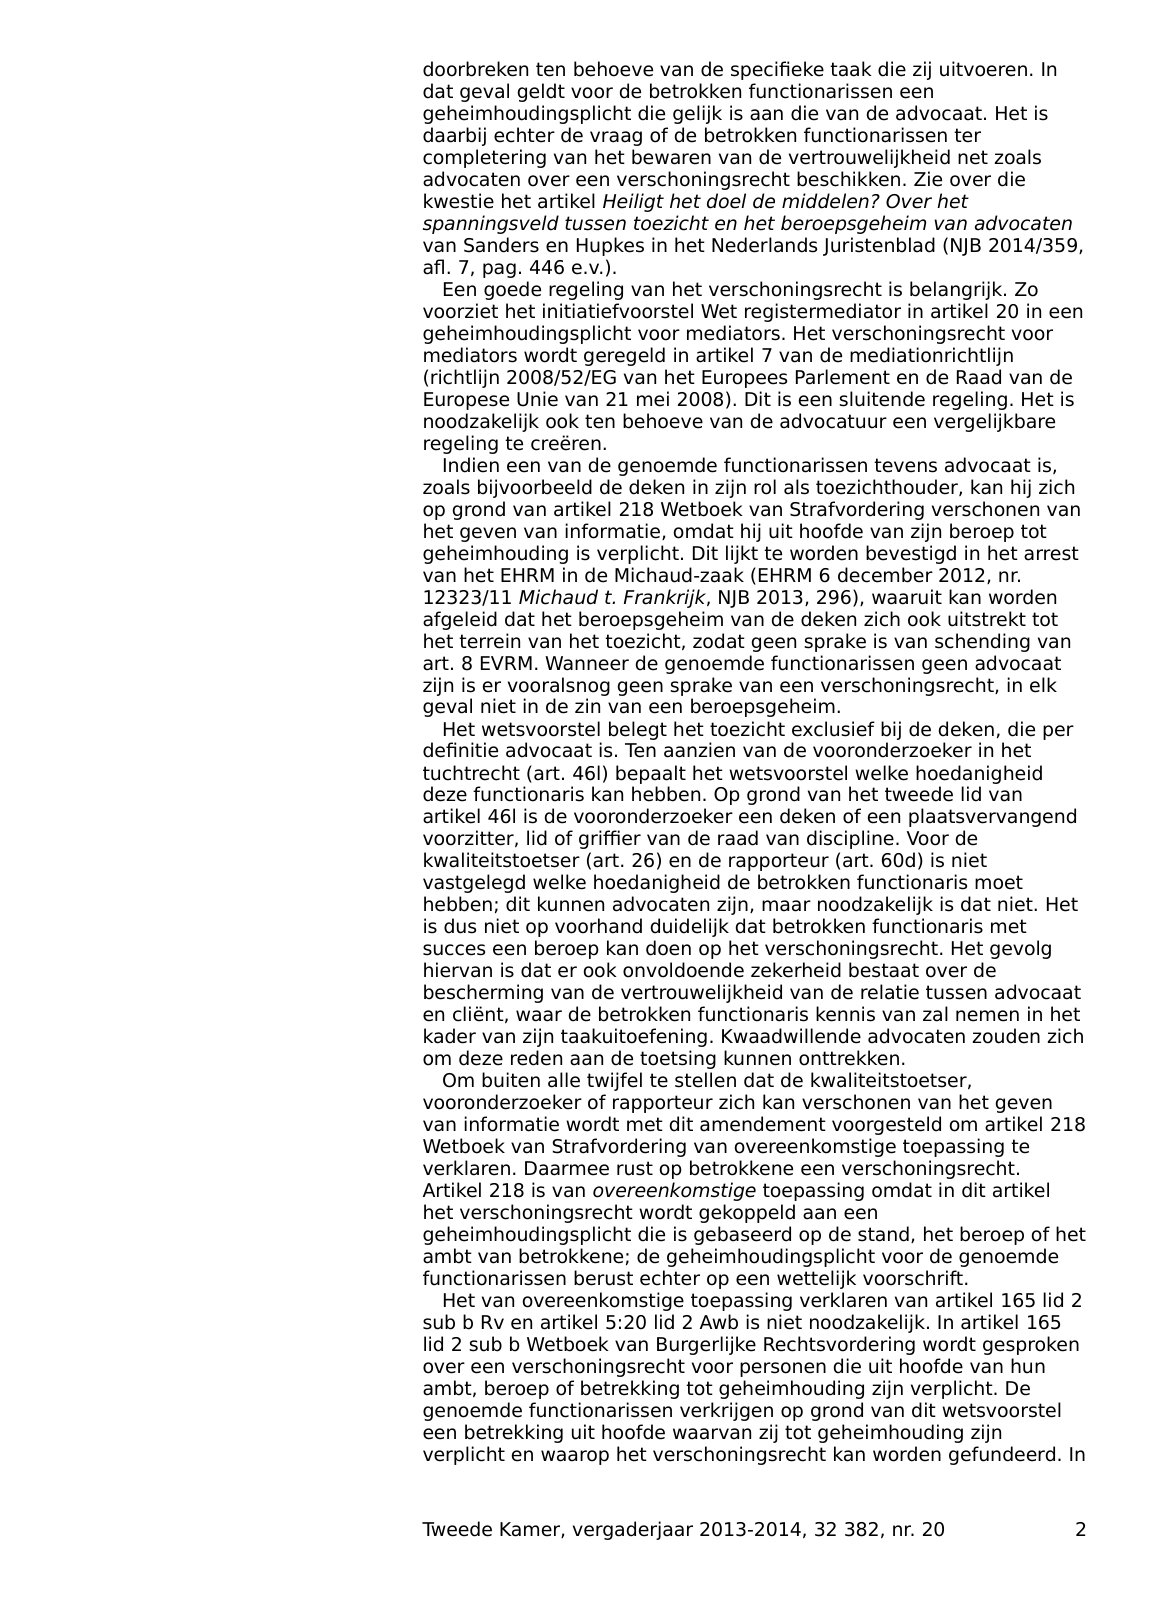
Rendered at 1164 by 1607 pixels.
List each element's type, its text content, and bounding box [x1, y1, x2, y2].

text doorbreken ten behoeve van de specifieke taak die zij uitvoeren. In dat geval geldt voor de betrokken functionarissen een geheimhoudingsplicht die gelijk is aan die van de advocaat. Het is daarbij echter de vraag of de betrokken functionarissen ter completering van het bewaren van de vertrouwelijkheid net zoals advocaten over een verschoningsrecht beschikken. Zie over die kwestie het artikel Heiligt het doel de middelen? Over het spanningsveld tussen toezicht en het beroepsgeheim van advocaten van Sanders en Hupkes in het Nederlands Juristenblad (NJB 2014/359, afl. 7, pag. 446 e.v.). [422, 59, 1087, 279]
text Het van overeenkomstige toepassing verklaren van artikel 165 lid 2 sub b Rv en artikel 5:20 lid 2 Awb is niet noodzakelijk. In artikel 165 lid 2 sub b Wetboek van Burgerlijke Rechtsvordering wordt gesproken over een verschoningsrecht voor personen die uit hoofde van hun ambt, beroep of betrekking tot geheimhouding zijn verplicht. De genoemde functionarissen verkrijgen op grond van dit wetsvoorstel een betrekking uit hoofde waarvan zij tot geheimhouding zijn verplicht en waarop het verschoningsrecht kan worden gefundeerd. In [422, 1290, 1087, 1466]
text Om buiten alle twijfel te stellen dat de kwaliteitstoetser, vooronderzoeker of rapporteur zich kan verschonen van het geven van informatie wordt met dit amendement voorgesteld om artikel 218 Wetboek van Strafvordering van overeenkomstige toepassing te verklaren. Daarmee rust op betrokkene een verschoningsrecht. Artikel 218 is van overeenkomstige toepassing omdat in dit artikel het verschoningsrecht wordt gekoppeld aan een geheimhoudingsplicht die is gebaseerd op de stand, het beroep of het ambt van betrokkene; de geheimhoudingsplicht voor de genoemde functionarissen berust echter op een wettelijk voorschrift. [422, 1070, 1087, 1290]
text Een goede regeling van het verschoningsrecht is belangrijk. Zo voorziet het initiatiefvoorstel Wet registermediator in artikel 20 in een geheimhoudingsplicht voor mediators. Het verschoningsrecht voor mediators wordt geregeld in artikel 7 van de mediationrichtlijn (richtlijn 2008/52/EG van het Europees Parlement en de Raad van de Europese Unie van 21 mei 2008). Dit is een sluitende regeling. Het is noodzakelijk ook ten behoeve van de advocatuur een vergelijkbare regeling te creëren. [422, 279, 1087, 455]
text Indien een van de genoemde functionarissen tevens advocaat is, zoals bijvoorbeeld de deken in zijn rol als toezichthouder, kan hij zich op grond van artikel 218 Wetboek van Strafvordering verschonen van het geven van informatie, omdat hij uit hoofde van zijn beroep tot geheimhouding is verplicht. Dit lijkt te worden bevestigd in het arrest van het EHRM in de Michaud-zaak (EHRM 6 december 2012, nr. 12323/11 Michaud t. Frankrijk, NJB 2013, 296), waaruit kan worden afgeleid dat het beroepsgeheim van de deken zich ook uitstrekt tot het terrein van het toezicht, zodat geen sprake is van schending van art. 8 EVRM. Wanneer de genoemde functionarissen geen advocaat zijn is er vooralsnog geen sprake van een verschoningsrecht, in elk geval niet in de zin van een beroepsgeheim. [422, 455, 1087, 718]
text Het wetsvoorstel belegt het toezicht exclusief bij de deken, die per definitie advocaat is. Ten aanzien van de vooronderzoeker in het tuchtrecht (art. 46l) bepaalt het wetsvoorstel welke hoedanigheid deze functionaris kan hebben. Op grond van het tweede lid van artikel 46l is de vooronderzoeker een deken of een plaatsvervangend voorzitter, lid of griffier van de raad van discipline. Voor de kwaliteitstoetser (art. 26) en de rapporteur (art. 60d) is niet vastgelegd welke hoedanigheid de betrokken functionaris moet hebben; dit kunnen advocaten zijn, maar noodzakelijk is dat niet. Het is dus niet op voorhand duidelijk dat betrokken functionaris met succes een beroep kan doen op het verschoningsrecht. Het gevolg hiervan is dat er ook onvoldoende zekerheid bestaat over de bescherming van de vertrouwelijkheid van de relatie tussen advocaat en cliënt, waar de betrokken functionaris kennis van zal nemen in het kader van zijn taakuitoefening. Kwaadwillende advocaten zouden zich om deze reden aan de toetsing kunnen onttrekken. [422, 718, 1087, 1070]
